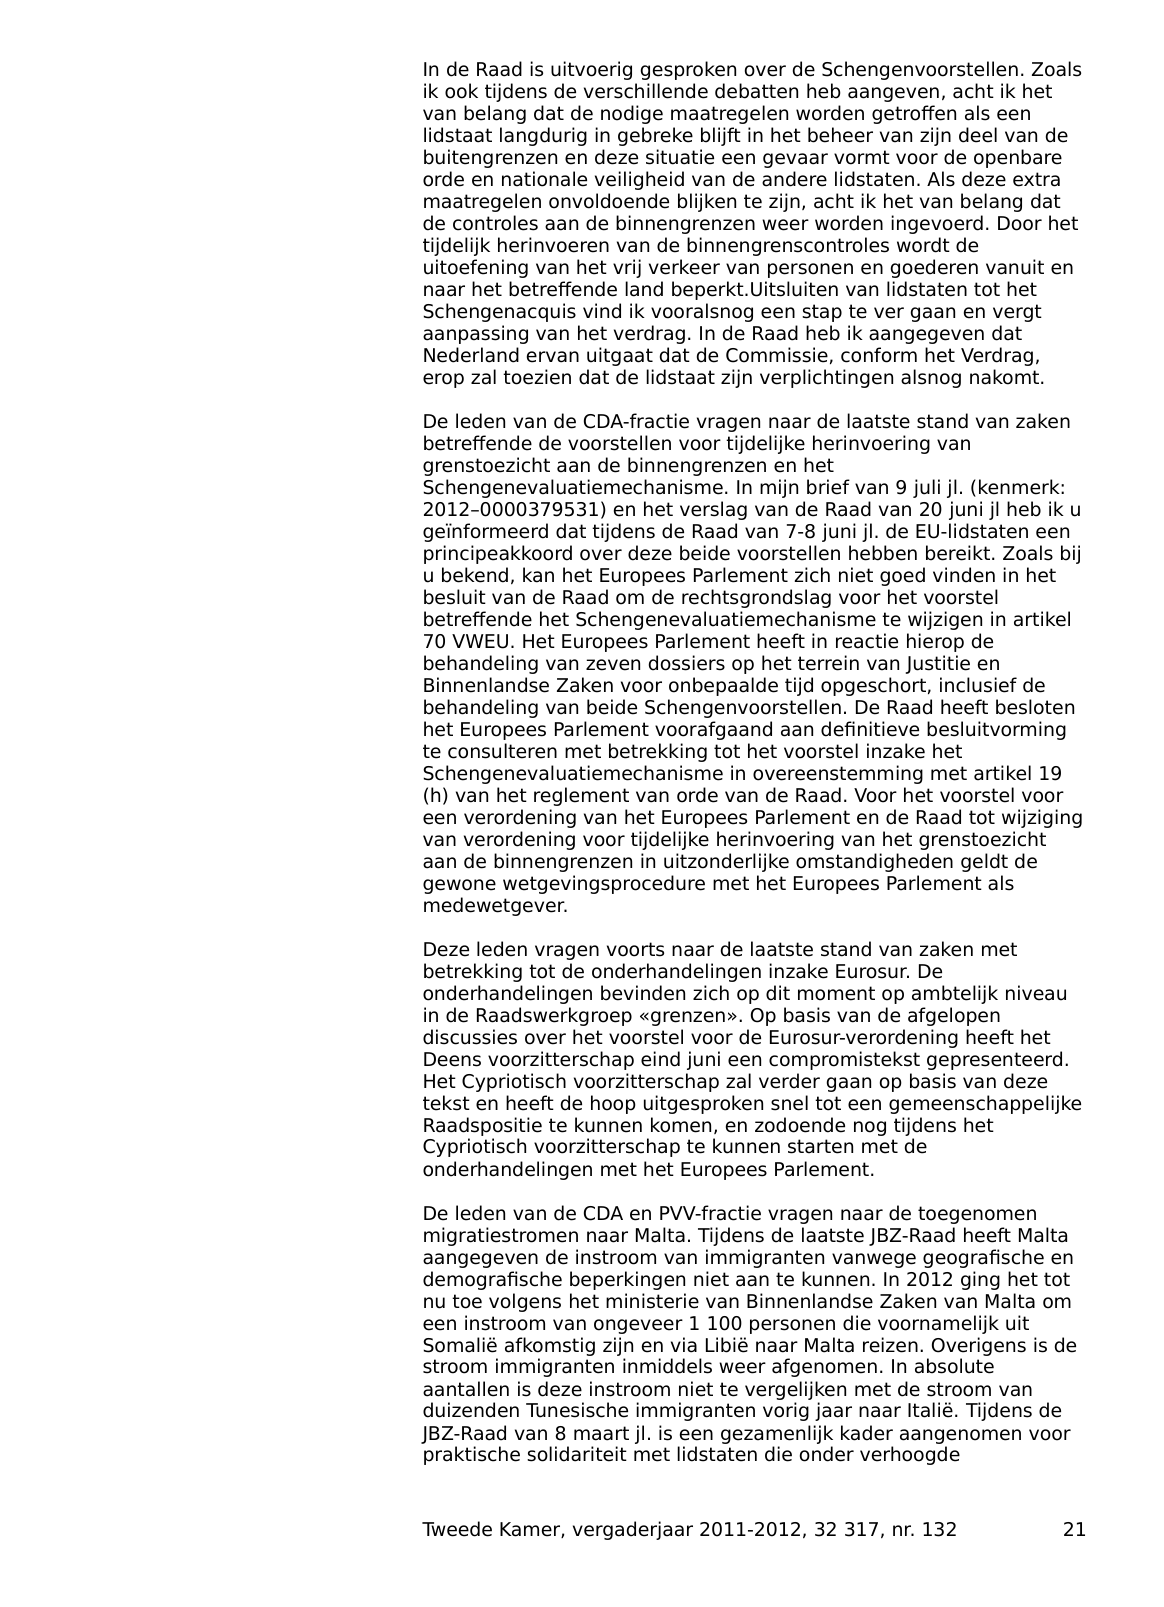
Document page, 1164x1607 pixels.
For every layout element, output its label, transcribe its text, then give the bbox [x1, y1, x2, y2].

text In de Raad is uitvoerig gesproken over de Schengenvoorstellen. Zoals ik ook tijdens de verschillende debatten heb aangeven, acht ik het van belang dat de nodige maatregelen worden getroffen als een lidstaat langdurig in gebreke blijft in het beheer van zijn deel van de buitengrenzen en deze situatie een gevaar vormt voor de openbare orde en nationale veiligheid van de andere lidstaten. Als deze extra maatregelen onvoldoende blijken te zijn, acht ik het van belang dat de controles aan de binnengrenzen weer worden ingevoerd. Door het tijdelijk herinvoeren van de binnengrenscontroles wordt de uitoefening van het vrij verkeer van personen en goederen vanuit en naar het betreffende land beperkt.Uitsluiten van lidstaten tot het Schengenacquis vind ik vooralsnog een stap te ver gaan en vergt aanpassing van het verdrag. In de Raad heb ik aangegeven dat Nederland ervan uitgaat dat de Commissie, conform het Verdrag, erop zal toezien dat de lidstaat zijn verplichtingen alsnog nakomt. [422, 59, 1087, 389]
text Deze leden vragen voorts naar de laatste stand van zaken met betrekking tot de onderhandelingen inzake Eurosur. De onderhandelingen bevinden zich op dit moment op ambtelijk niveau in de Raadswerkgroep «grenzen». Op basis van de afgelopen discussies over het voorstel voor de Eurosur-verordening heeft het Deens voorzitterschap eind juni een compromistekst gepresenteerd. Het Cypriotisch voorzitterschap zal verder gaan op basis van deze tekst en heeft de hoop uitgesproken snel tot een gemeenschappelijke Raadspositie te kunnen komen, en zodoende nog tijdens het Cypriotisch voorzitterschap te kunnen starten met de onderhandelingen met het Europees Parlement. [422, 939, 1087, 1180]
text De leden van de CDA-fractie vragen naar de laatste stand van zaken betreffende de voorstellen voor tijdelijke herinvoering van grenstoezicht aan de binnengrenzen en het Schengenevaluatiemechanisme. In mijn brief van 9 juli jl. (kenmerk: 2012–0000379531) en het verslag van de Raad van 20 juni jl heb ik u geïnformeerd dat tijdens de Raad van 7-8 juni jl. de EU-lidstaten een principeakkoord over deze beide voorstellen hebben bereikt. Zoals bij u bekend, kan het Europees Parlement zich niet goed vinden in het besluit van de Raad om de rechtsgrondslag voor het voorstel betreffende het Schengenevaluatiemechanisme te wijzigen in artikel 70 VWEU. Het Europees Parlement heeft in reactie hierop de behandeling van zeven dossiers op het terrein van Justitie en Binnenlandse Zaken voor onbepaalde tijd opgeschort, inclusief de behandeling van beide Schengenvoorstellen. De Raad heeft besloten het Europees Parlement voorafgaand aan definitieve besluitvorming te consulteren met betrekking tot het voorstel inzake het Schengenevaluatiemechanisme in overeenstemming met artikel 19 (h) van het reglement van orde van de Raad. Voor het voorstel voor een verordening van het Europees Parlement en de Raad tot wijziging van verordening voor tijdelijke herinvoering van het grenstoezicht aan de binnengrenzen in uitzonderlijke omstandigheden geldt de gewone wetgevingsprocedure met het Europees Parlement als medewetgever. [422, 411, 1087, 916]
text De leden van de CDA en PVV-fractie vragen naar de toegenomen migratiestromen naar Malta. Tijdens de laatste JBZ-Raad heeft Malta aangegeven de instroom van immigranten vanwege geografische en demografische beperkingen niet aan te kunnen. In 2012 ging het tot nu toe volgens het ministerie van Binnenlandse Zaken van Malta om een instroom van ongeveer 1 100 personen die voornamelijk uit Somalië afkomstig zijn en via Libië naar Malta reizen. Overigens is de stroom immigranten inmiddels weer afgenomen. In absolute aantallen is deze instroom niet te vergelijken met de stroom van duizenden Tunesische immigranten vorig jaar naar Italië. Tijdens de JBZ-Raad van 8 maart jl. is een gezamenlijk kader aangenomen voor praktische solidariteit met lidstaten die onder verhoogde [422, 1203, 1087, 1466]
